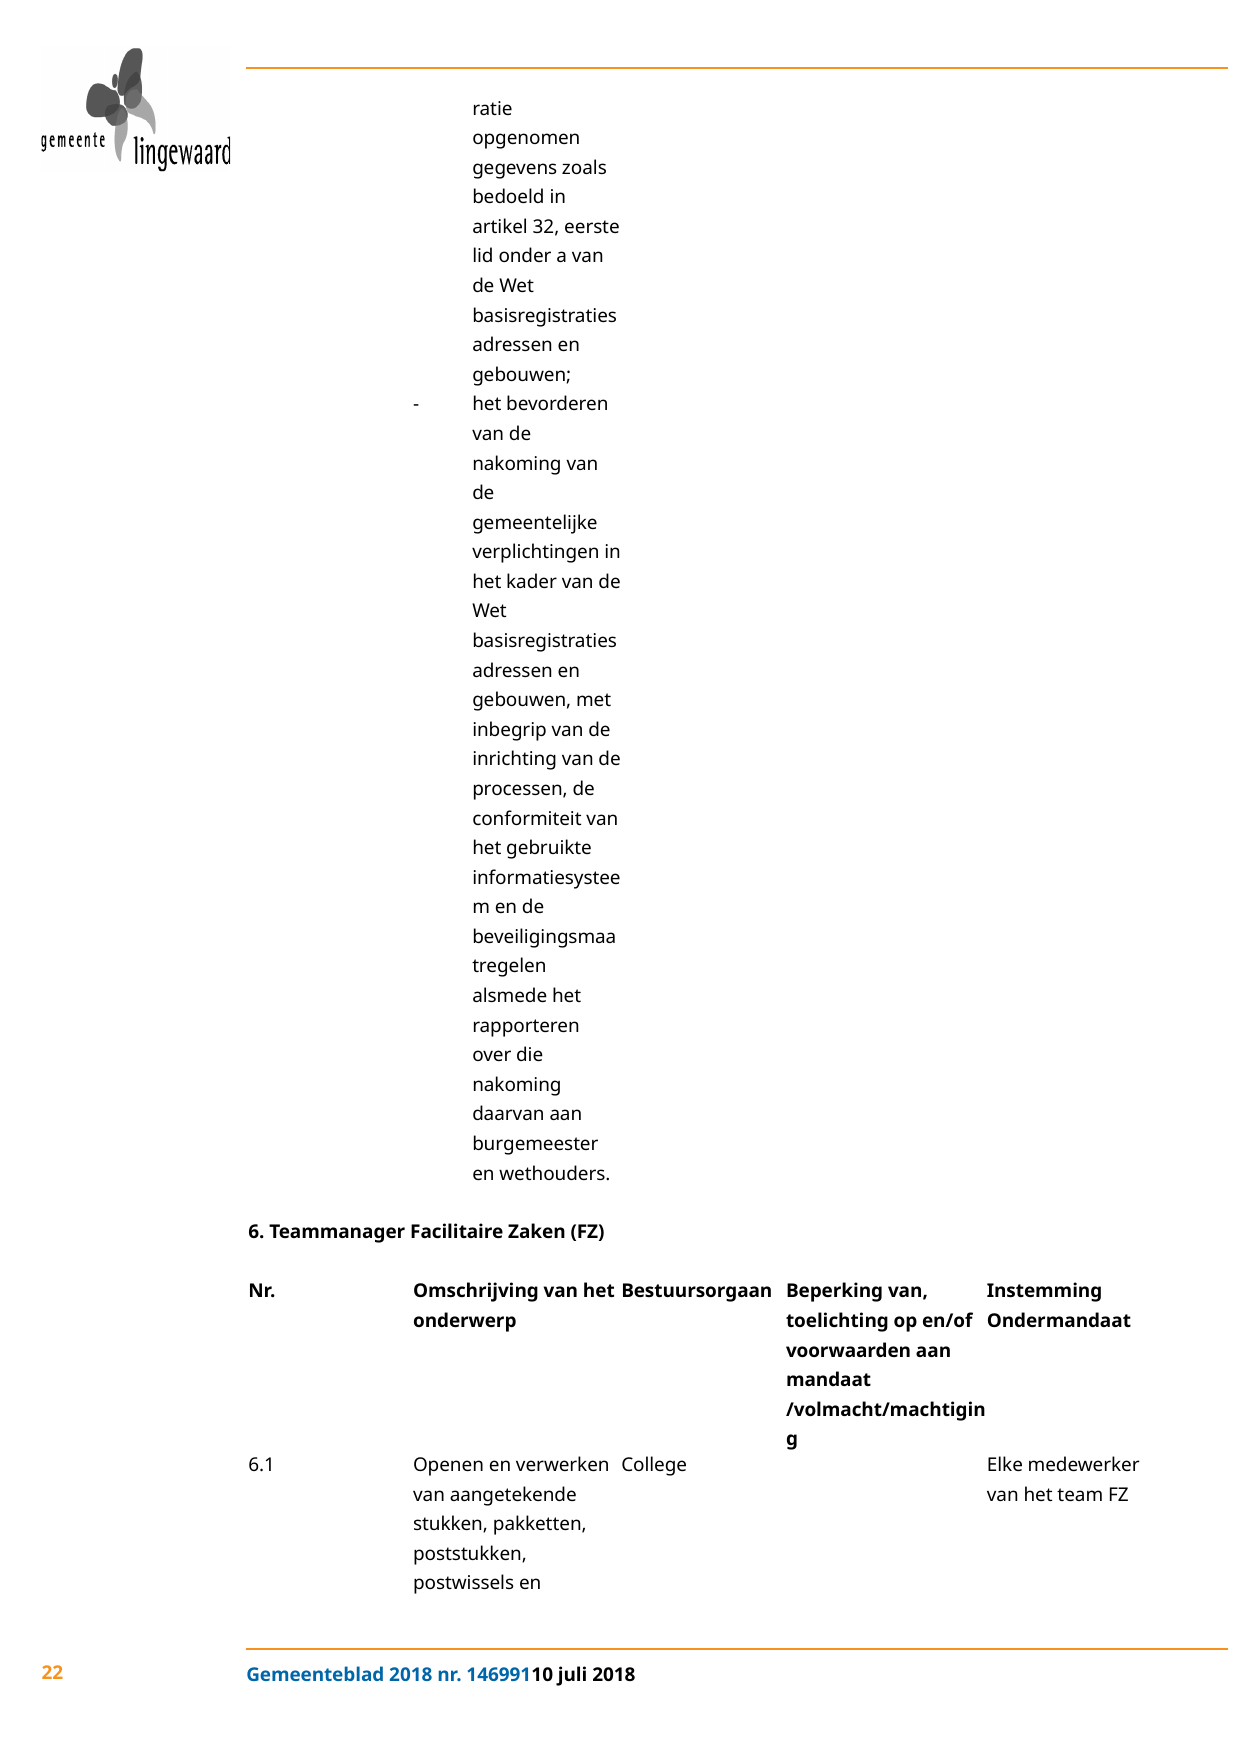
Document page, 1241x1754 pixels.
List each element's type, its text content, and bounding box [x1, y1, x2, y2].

table_header Beperking van, toelichting op en/of voorwaarden aan mandaat /volmacht/machtiging [786, 1278, 987, 1451]
table_cell 6.1 [248, 1451, 413, 1595]
table_cell Elke medewerker van het team FZ [987, 1451, 1152, 1595]
table_cell [786, 95, 987, 1186]
table_header Omschrijving van het onderwerp [413, 1278, 621, 1451]
table_cell Openen en verwerken van aangetekende stukken, pakketten, poststukken, postwissels en [413, 1451, 621, 1595]
picture [41, 47, 231, 172]
text 6. Teammanager Facilitaire Zaken (FZ) [248, 1218, 1152, 1244]
table_cell ratie opgenomen gegevens zoals bedoeld in artikel 32, eerste lid onder a van de Wet basisregistraties adressen en gebouwen; het bevorderen van de nakoming van de gemeentelijke verplichtingen in het kader van de Wet basisregistraties adressen en gebouwen, met inbegrip van de inrichting van de processen, de conformiteit van het gebruikte informatiesysteem en de beveiligingsmaatregelen alsmede het rapporteren over die nakoming daarvan aan burgemeester en wethouders. [413, 95, 621, 1186]
table_cell College [621, 1451, 786, 1595]
table_cell [248, 95, 413, 1186]
table_cell [786, 1451, 987, 1595]
table_cell [987, 95, 1152, 1186]
table_header Nr. [248, 1278, 413, 1451]
table_cell [621, 95, 786, 1186]
table_header Bestuursorgaan [621, 1278, 786, 1451]
table_header Instemming Ondermandaat [987, 1278, 1152, 1451]
